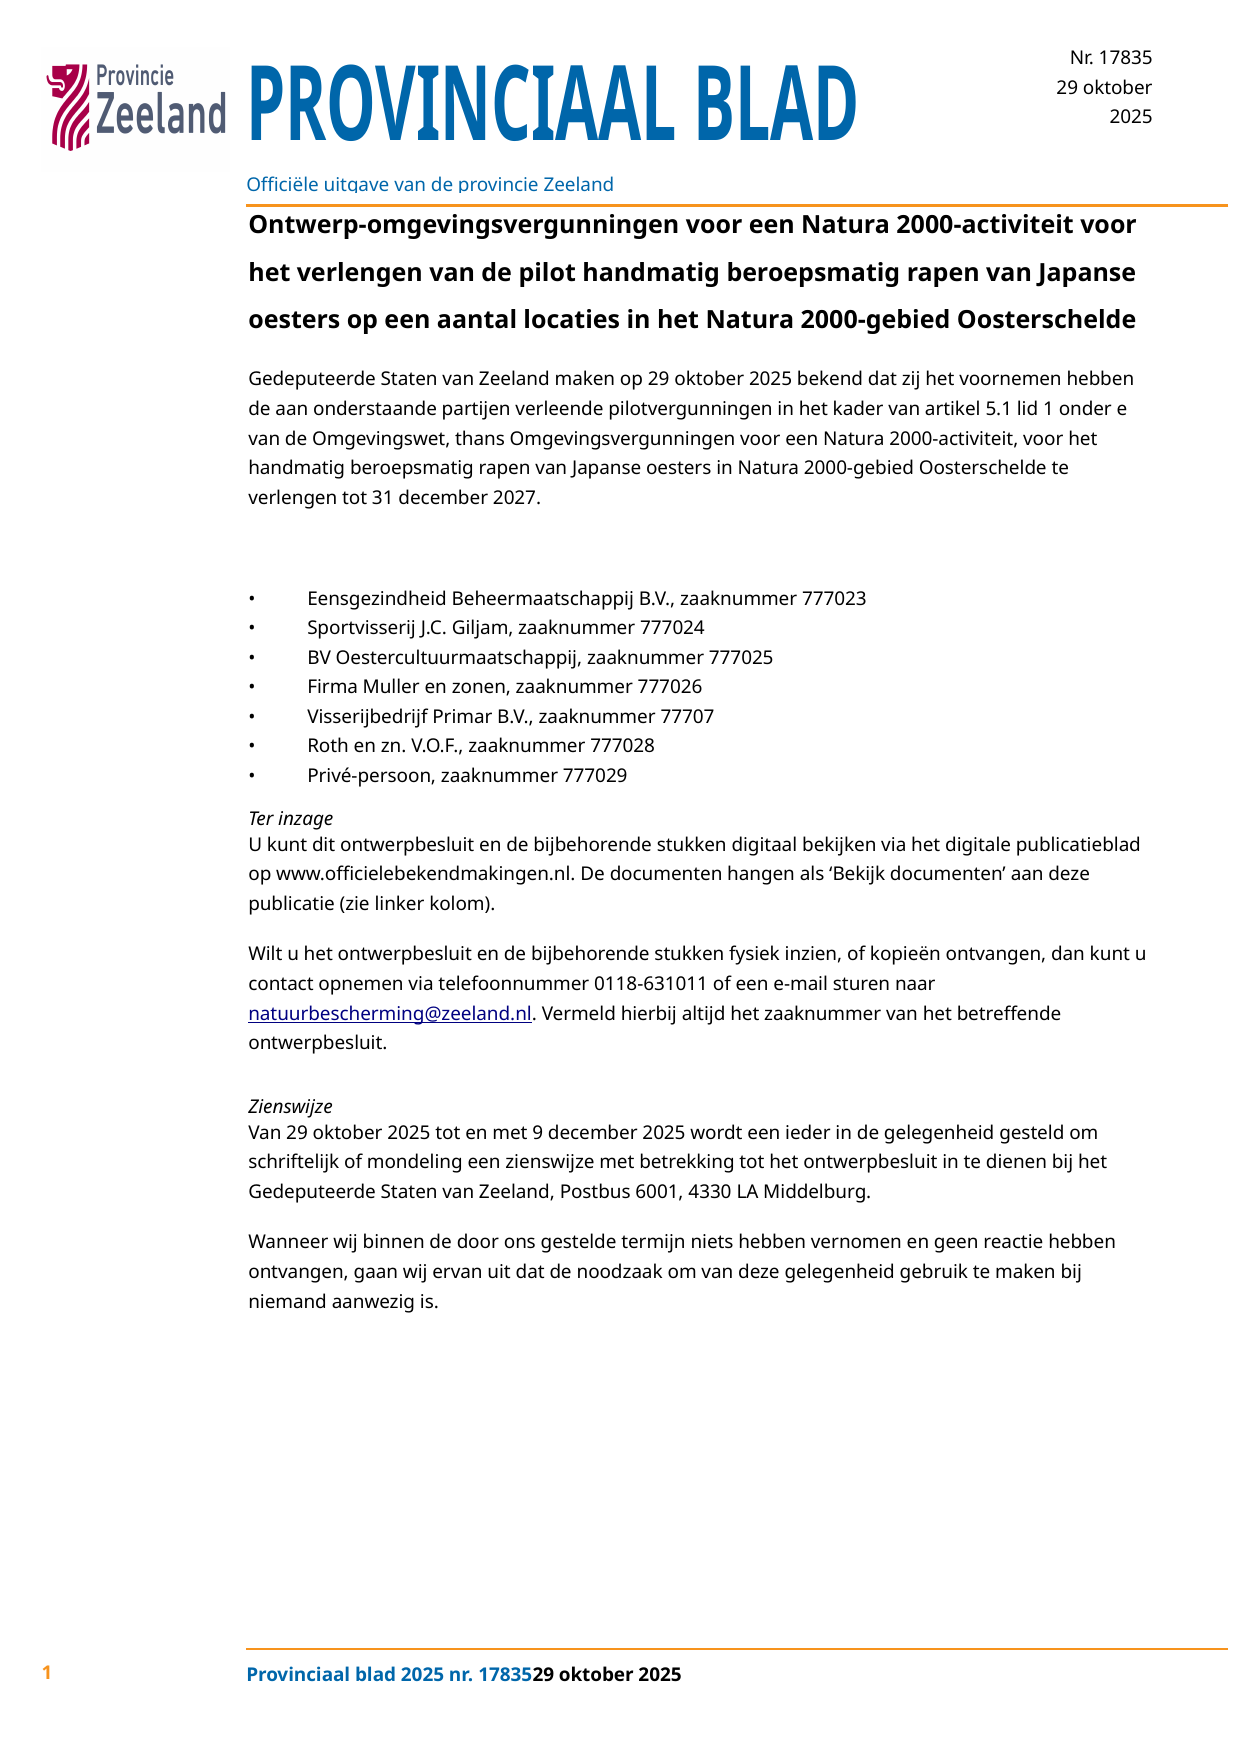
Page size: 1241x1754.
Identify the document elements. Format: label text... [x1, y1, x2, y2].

list Firma Muller en zonen, zaaknummer 777026 [248, 673, 1152, 699]
list Visserijbedrijf Primar B.V., zaaknummer 77707 [248, 703, 1152, 729]
list Sportvisserij J.C. Giljam, zaaknummer 777024 [248, 614, 1152, 640]
text Wilt u het ontwerpbesluit en de bijbehorende stukken fysiek inzien, of kopieën ontvangen, dan kunt u contact opnemen via telefoonnummer 0118-631011 of een e-mail sturen naar natuurbescherming@zeeland.nl. Vermeld hierbij altijd het zaaknummer van het betreffende ontwerpbesluit. [248, 941, 1152, 1055]
picture [41, 47, 231, 172]
list Roth en zn. V.O.F., zaaknummer 777028 [248, 733, 1152, 758]
text Ontwerp-omgevingsvergunningen voor een Natura 2000-activiteit voor het verlengen van de pilot handmatig beroepsmatig rapen van Japanse oesters op een aantal locaties in het Natura 2000-gebied Oosterschelde [248, 207, 1152, 336]
text Zienswijze [248, 1093, 1152, 1119]
text Van 29 oktober 2025 tot en met 9 december 2025 wordt een ieder in de gelegenheid gesteld om schriftelijk of mondeling een zienswijze met betrekking tot het ontwerpbesluit in te dienen bij het Gedeputeerde Staten van Zeeland, Postbus 6001, 4330 LA Middelburg. [248, 1119, 1152, 1204]
list Privé-persoon, zaaknummer 777029 [248, 762, 1152, 788]
text Ter inzage [248, 805, 1152, 831]
text U kunt dit ontwerpbesluit en de bijbehorende stukken digitaal bekijken via het digitale publicatieblad op www.officielebekendmakingen.nl. De documenten hangen als ‘Bekijk documenten’ aan deze publicatie (zie linker kolom). [248, 831, 1152, 916]
text Gedeputeerde Staten van Zeeland maken op 29 oktober 2025 bekend dat zij het voornemen hebben de aan onderstaande partijen verleende pilotvergunningen in het kader van artikel 5.1 lid 1 onder e van de Omgevingswet, thans Omgevingsvergunningen voor een Natura 2000-activiteit, voor het handmatig beroepsmatig rapen van Japanse oesters in Natura 2000-gebied Oosterschelde te verlengen tot 31 december 2027. [248, 366, 1152, 509]
text Wanneer wij binnen de door ons gestelde termijn niets hebben vernomen en geen reactie hebben ontvangen, gaan wij ervan uit dat de noodzaak om van deze gelegenheid gebruik te maken bij niemand aanwezig is. [248, 1229, 1152, 1313]
list Eensgezindheid Beheermaatschappij B.V., zaaknummer 777023 [248, 585, 1152, 610]
list BV Oestercultuurmaatschappij, zaaknummer 777025 [248, 644, 1152, 669]
